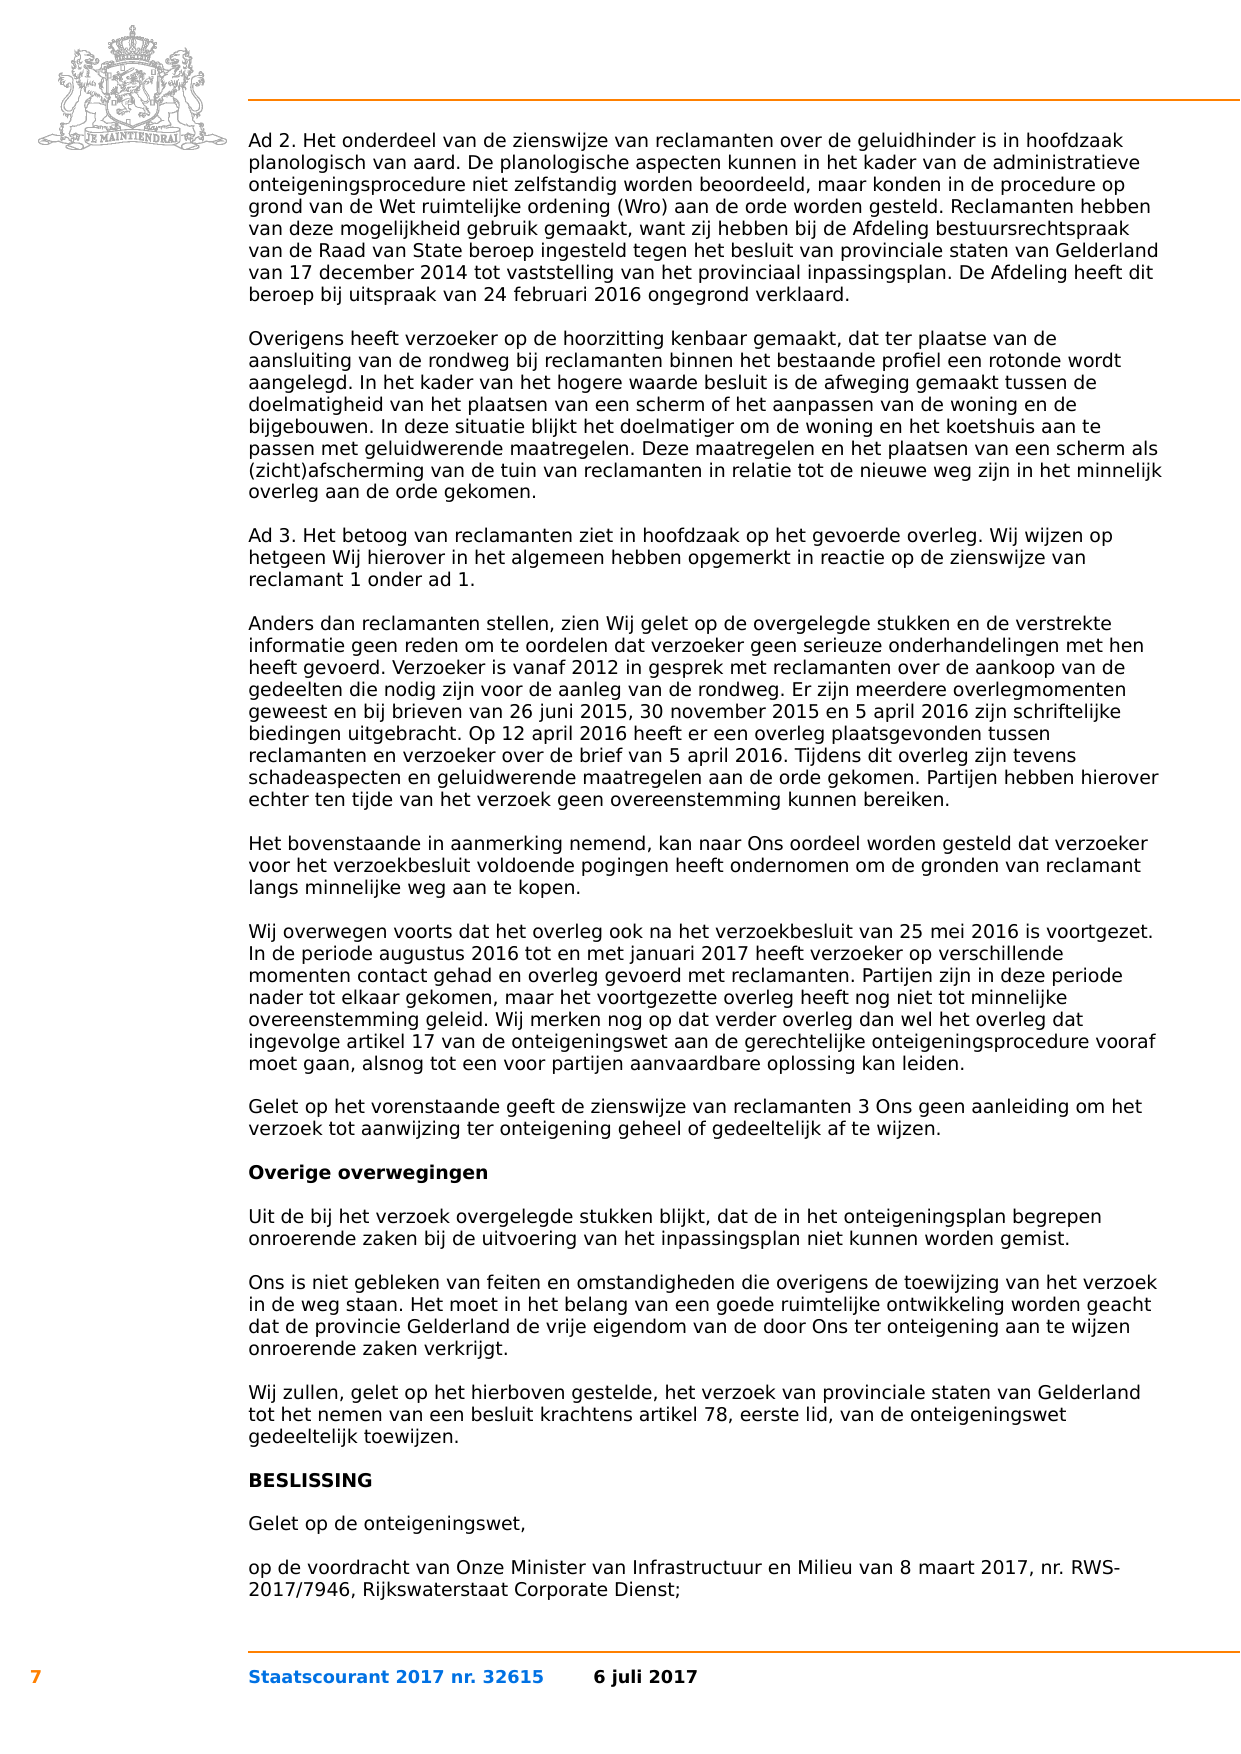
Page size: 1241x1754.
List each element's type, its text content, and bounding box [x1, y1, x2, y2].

text Gelet op het vorenstaande geeft de zienswijze van reclamanten 3 Ons geen aanleiding om het verzoek tot aanwijzing ter onteigening geheel of gedeeltelijk af te wijzen. [248, 1096, 1163, 1140]
text Ons is niet gebleken van feiten en omstandigheden die overigens de toewijzing van het verzoek in de weg staan. Het moet in het belang van een goede ruimtelijke ontwikkeling worden geacht dat de provincie Gelderland de vrije eigendom van de door Ons ter onteigening aan te wijzen onroerende zaken verkrijgt. [248, 1272, 1163, 1360]
text Ad 3. Het betoog van reclamanten ziet in hoofdzaak op het gevoerde overleg. Wij wijzen op hetgeen Wij hierover in het algemeen hebben opgemerkt in reactie op de zienswijze van reclamant 1 onder ad 1. [248, 525, 1163, 591]
subtitle BESLISSING [248, 1469, 1163, 1491]
text Het bovenstaande in aanmerking nemend, kan naar Ons oordeel worden gesteld dat verzoeker voor het verzoekbesluit voldoende pogingen heeft ondernomen om de gronden van reclamant langs minnelijke weg aan te kopen. [248, 833, 1163, 899]
text Wij overwegen voorts dat het overleg ook na het verzoekbesluit van 25 mei 2016 is voortgezet. In de periode augustus 2016 tot en met januari 2017 heeft verzoeker op verschillende momenten contact gehad en overleg gevoerd met reclamanten. Partijen zijn in deze periode nader tot elkaar gekomen, maar het voortgezette overleg heeft nog niet tot minnelijke overeenstemming geleid. Wij merken nog op dat verder overleg dan wel het overleg dat ingevolge artikel 17 van de onteigeningswet aan de gerechtelijke onteigeningsprocedure vooraf moet gaan, alsnog tot een voor partijen aanvaardbare oplossing kan leiden. [248, 921, 1163, 1074]
text Uit de bij het verzoek overgelegde stukken blijkt, dat de in het onteigeningsplan begrepen onroerende zaken bij de uitvoering van het inpassingsplan niet kunnen worden gemist. [248, 1206, 1163, 1250]
subtitle Overige overwegingen [248, 1162, 1163, 1184]
picture [38, 25, 227, 150]
text Anders dan reclamanten stellen, zien Wij gelet op de overgelegde stukken en de verstrekte informatie geen reden om te oordelen dat verzoeker geen serieuze onderhandelingen met hen heeft gevoerd. Verzoeker is vanaf 2012 in gesprek met reclamanten over de aankoop van de gedeelten die nodig zijn voor de aanleg van de rondweg. Er zijn meerdere overlegmomenten geweest en bij brieven van 26 juni 2015, 30 november 2015 en 5 april 2016 zijn schriftelijke biedingen uitgebracht. Op 12 april 2016 heeft er een overleg plaatsgevonden tussen reclamanten en verzoeker over de brief van 5 april 2016. Tijdens dit overleg zijn tevens schadeaspecten en geluidwerende maatregelen aan de orde gekomen. Partijen hebben hierover echter ten tijde van het verzoek geen overeenstemming kunnen bereiken. [248, 613, 1163, 811]
text Wij zullen, gelet op het hierboven gestelde, het verzoek van provinciale staten van Gelderland tot het nemen van een besluit krachtens artikel 78, eerste lid, van de onteigeningswet gedeeltelijk toewijzen. [248, 1382, 1163, 1448]
text Ad 2. Het onderdeel van de zienswijze van reclamanten over de geluidhinder is in hoofdzaak planologisch van aard. De planologische aspecten kunnen in het kader van de administratieve onteigeningsprocedure niet zelfstandig worden beoordeeld, maar konden in de procedure op grond van de Wet ruimtelijke ordening (Wro) aan de orde worden gesteld. Reclamanten hebben van deze mogelijkheid gebruik gemaakt, want zij hebben bij de Afdeling bestuursrechtspraak van de Raad van State beroep ingesteld tegen het besluit van provinciale staten van Gelderland van 17 december 2014 tot vaststelling van het provinciaal inpassingsplan. De Afdeling heeft dit beroep bij uitspraak van 24 februari 2016 ongegrond verklaard. [248, 130, 1163, 306]
text op de voordracht van Onze Minister van Infrastructuur en Milieu van 8 maart 2017, nr. RWS-2017/7946, Rijkswaterstaat Corporate Dienst; [248, 1557, 1163, 1601]
text Gelet op de onteigeningswet, [248, 1513, 1163, 1535]
text Overigens heeft verzoeker op de hoorzitting kenbaar gemaakt, dat ter plaatse van de aansluiting van de rondweg bij reclamanten binnen het bestaande profiel een rotonde wordt aangelegd. In het kader van het hogere waarde besluit is de afweging gemaakt tussen de doelmatigheid van het plaatsen van een scherm of het aanpassen van de woning en de bijgebouwen. In deze situatie blijkt het doelmatiger om de woning en het koetshuis aan te passen met geluidwerende maatregelen. Deze maatregelen en het plaatsen van een scherm als (zicht)afscherming van de tuin van reclamanten in relatie tot de nieuwe weg zijn in het minnelijk overleg aan de orde gekomen. [248, 328, 1163, 503]
